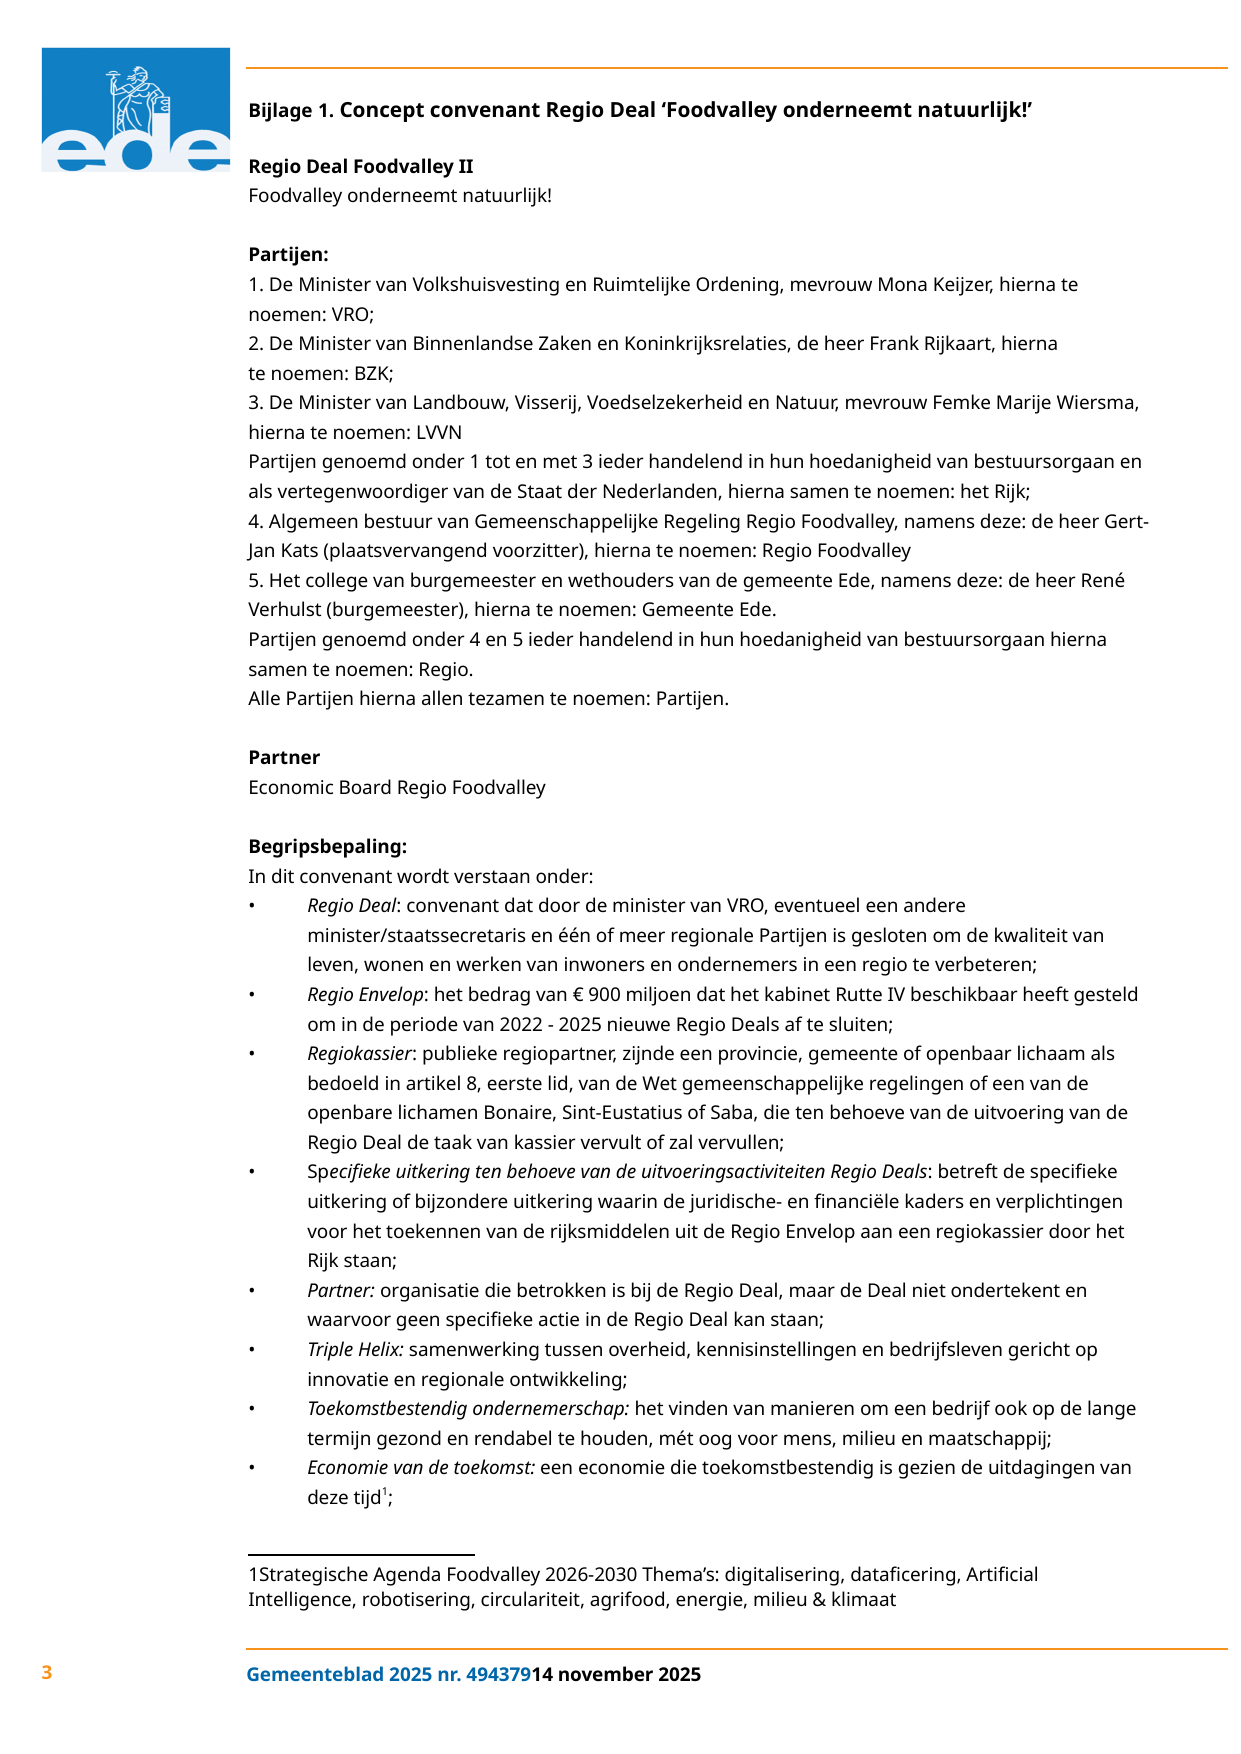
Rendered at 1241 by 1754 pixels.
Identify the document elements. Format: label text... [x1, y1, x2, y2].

list Partner: organisatie die betrokken is bij de Regio Deal, maar de Deal niet ondertekent en waarvoor geen specifieke actie in de Regio Deal kan staan; [248, 1277, 1152, 1332]
text Alle Partijen hierna allen tezamen te noemen: Partijen. [248, 685, 1152, 711]
list Regio Envelop: het bedrag van € 900 miljoen dat het kabinet Rutte IV beschikbaar heeft gesteld om in de periode van 2022 - 2025 nieuwe Regio Deals af te sluiten; [248, 981, 1152, 1037]
list Triple Helix: samenwerking tussen overheid, kennisinstellingen en bedrijfsleven gericht op innovatie en regionale ontwikkeling; [248, 1336, 1152, 1392]
text 2. De Minister van Binnenlandse Zaken en Koninkrijksrelaties, de heer Frank Rijkaart, hierna [248, 330, 1152, 356]
text Partner [248, 744, 1152, 770]
list Strategische Agenda Foodvalley 2026-2030 Thema’s: digitalisering, dataficering, Artificial Intelligence, robotisering, circulariteit, agrifood, energie, milieu & klimaat [248, 1561, 1152, 1612]
list Economie van de toekomst: een economie die toekomstbestendig is gezien de uitdagingen van deze tijd; [248, 1454, 1152, 1510]
text 5. Het college van burgemeester en wethouders van de gemeente Ede, namens deze: de heer René Verhulst (burgemeester), hierna te noemen: Gemeente Ede. [248, 567, 1152, 622]
text Economic Board Regio Foodvalley [248, 774, 1152, 800]
text Partijen genoemd onder 1 tot en met 3 ieder handelend in hun hoedanigheid van bestuursorgaan en als vertegenwoordiger van de Staat der Nederlanden, hierna samen te noemen: het Rijk; [248, 449, 1152, 504]
text Foodvalley onderneemt natuurlijk! [248, 182, 1152, 208]
text Partijen genoemd onder 4 en 5 ieder handelend in hun hoedanigheid van bestuursorgaan hierna samen te noemen: Regio. [248, 626, 1152, 682]
text 3. De Minister van Landbouw, Visserij, Voedselzekerheid en Natuur, mevrouw Femke Marije Wiersma, hierna te noemen: LVVN [248, 389, 1152, 445]
list Toekomstbestendig ondernemerschap: het vinden van manieren om een bedrijf ook op de lange termijn gezond en rendabel te houden, mét oog voor mens, milieu en maatschappij; [248, 1395, 1152, 1451]
list Specifieke uitkering ten behoeve van de uitvoeringsactiviteiten Regio Deals: betreft de specifieke uitkering of bijzondere uitkering waarin de juridische- en financiële kaders en verplichtingen voor het toekennen van de rijksmiddelen uit de Regio Envelop aan een regiokassier door het Rijk staan; [248, 1159, 1152, 1273]
text 1. De Minister van Volkshuisvesting en Ruimtelijke Ordening, mevrouw Mona Keijzer, hierna te noemen: VRO; [248, 271, 1152, 327]
text Bijlage 1. Concept convenant Regio Deal ‘Foodvalley onderneemt natuurlijk!’ [248, 95, 1152, 123]
picture [41, 47, 231, 172]
text 4. Algemeen bestuur van Gemeenschappelijke Regeling Regio Foodvalley, namens deze: de heer Gert-Jan Kats (plaatsvervangend voorzitter), hierna te noemen: Regio Foodvalley [248, 508, 1152, 563]
text Regio Deal Foodvalley II [248, 153, 1152, 179]
list Regiokassier: publieke regiopartner, zijnde een provincie, gemeente of openbaar lichaam als bedoeld in artikel 8, eerste lid, van de Wet gemeenschappelijke regelingen of een van de openbare lichamen Bonaire, Sint-Eustatius of Saba, die ten behoeve van de uitvoering van de Regio Deal de taak van kassier vervult of zal vervullen; [248, 1040, 1152, 1155]
list Regio Deal: convenant dat door de minister van VRO, eventueel een andere minister/staatssecretaris en één of meer regionale Partijen is gesloten om de kwaliteit van leven, wonen en werken van inwoners en ondernemers in een regio te verbeteren; [248, 892, 1152, 977]
text te noemen: BZK; [248, 360, 1152, 386]
text In dit convenant wordt verstaan onder: [248, 863, 1152, 889]
text Partijen: [248, 242, 1152, 267]
text Begripsbepaling: [248, 833, 1152, 859]
